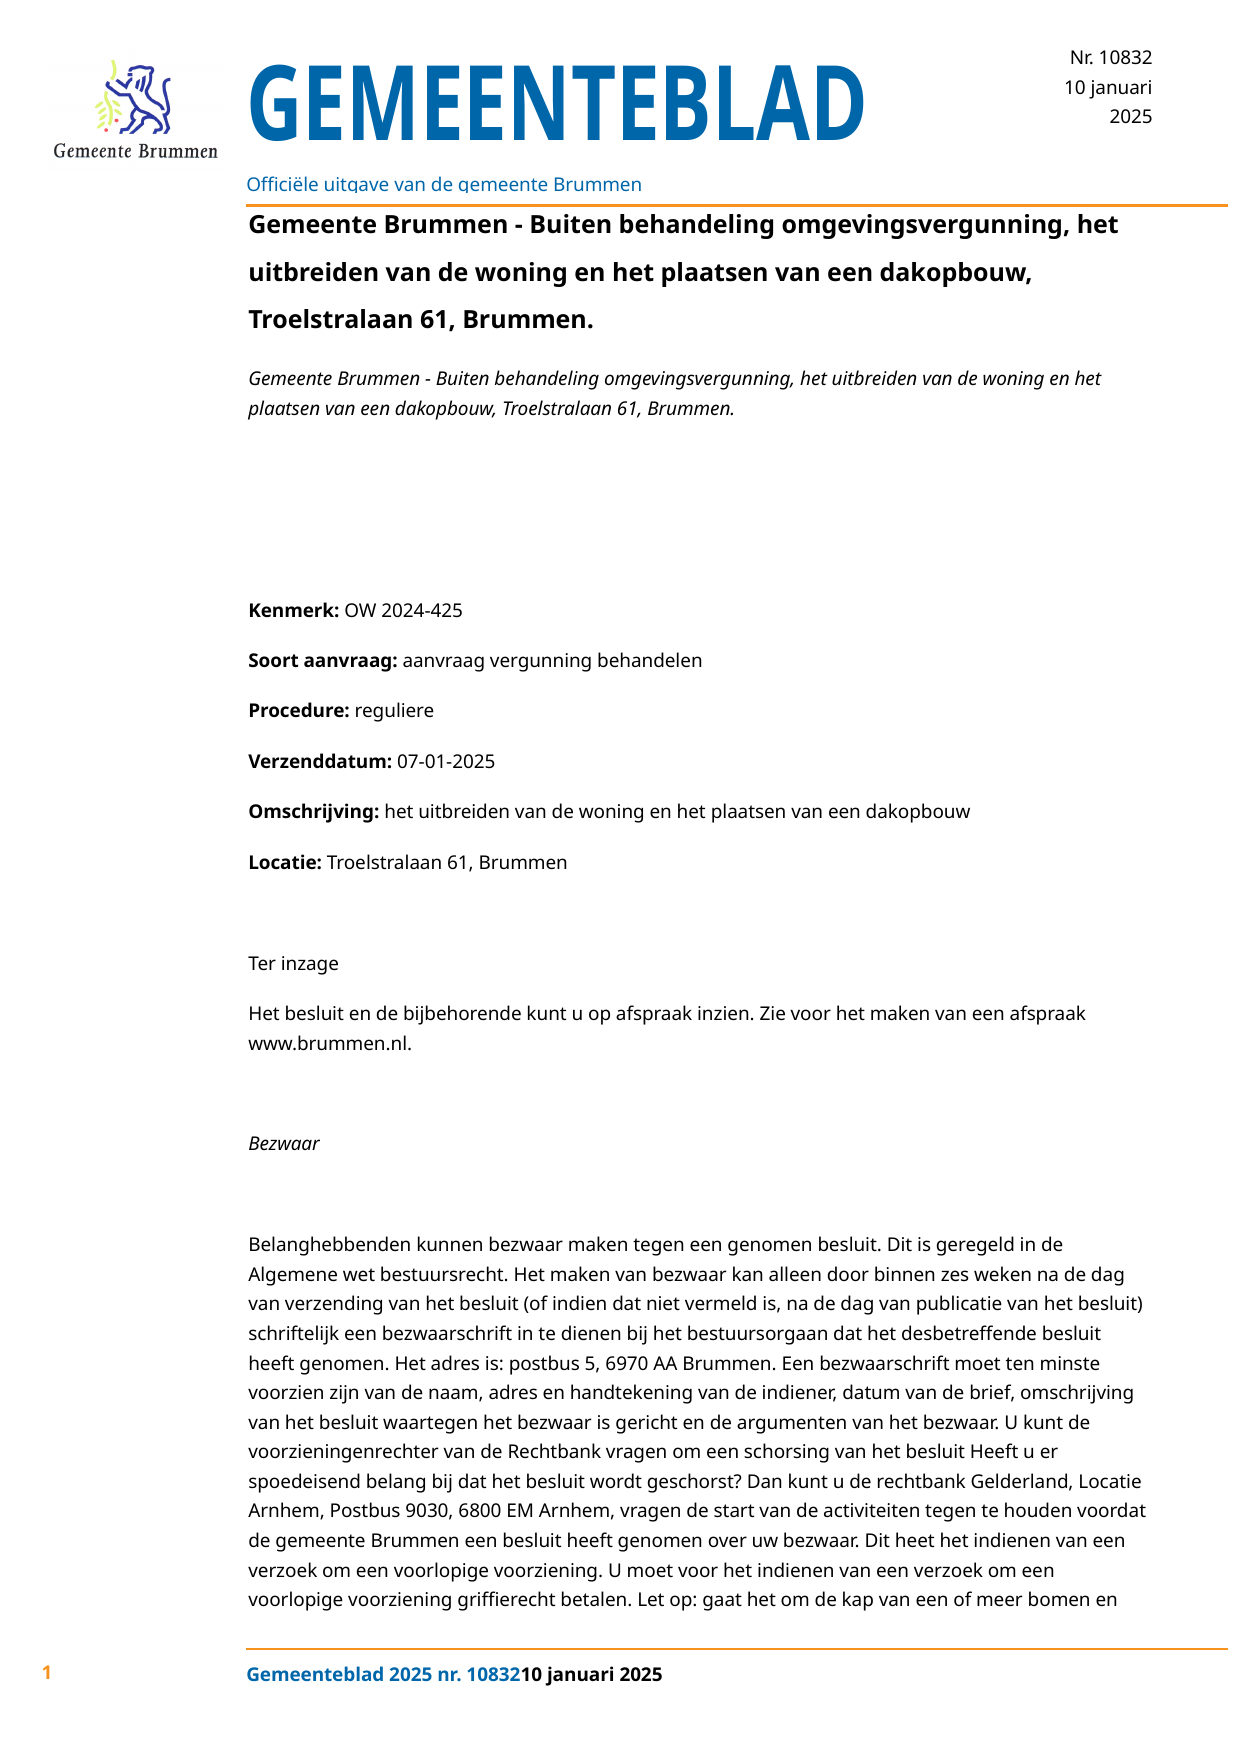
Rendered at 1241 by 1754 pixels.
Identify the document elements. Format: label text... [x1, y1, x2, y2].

text Belanghebbenden kunnen bezwaar maken tegen een genomen besluit. Dit is geregeld in de Algemene wet bestuursrecht. Het maken van bezwaar kan alleen door binnen zes weken na de dag van verzending van het besluit (of indien dat niet vermeld is, na de dag van publicatie van het besluit) schriftelijk een bezwaarschrift in te dienen bij het bestuursorgaan dat het desbetreffende besluit heeft genomen. Het adres is: postbus 5, 6970 AA Brummen. Een bezwaarschrift moet ten minste voorzien zijn van de naam, adres en handtekening van de indiener, datum van de brief, omschrijving van het besluit waartegen het bezwaar is gericht en de argumenten van het bezwaar. U kunt de voorzieningenrechter van de Rechtbank vragen om een schorsing van het besluit Heeft u er spoedeisend belang bij dat het besluit wordt geschorst? Dan kunt u de rechtbank Gelderland, Locatie Arnhem, Postbus 9030, 6800 EM Arnhem, vragen de start van de activiteiten tegen te houden voordat de gemeente Brummen een besluit heeft genomen over uw bezwaar. Dit heet het indienen van een verzoek om een voorlopige voorziening. U moet voor het indienen van een verzoek om een voorlopige voorziening griffierecht betalen. Let op: gaat het om de kap van een of meer bomen en [248, 1231, 1152, 1612]
text Locatie: Troelstralaan 61, Brummen [248, 849, 1152, 874]
text Soort aanvraag: aanvraag vergunning behandelen [248, 647, 1152, 673]
text Verzenddatum: 07-01-2025 [248, 748, 1152, 774]
text Kenmerk: OW 2024-425 [248, 597, 1152, 622]
text Het besluit en de bijbehorende kunt u op afspraak inzien. Zie voor het maken van een afspraak www.brummen.nl. [248, 1000, 1152, 1055]
text Procedure: reguliere [248, 698, 1152, 723]
picture [41, 47, 231, 172]
text Gemeente Brummen - Buiten behandeling omgevingsvergunning, het uitbreiden van de woning en het plaatsen van een dakopbouw, Troelstralaan 61, Brummen. [248, 207, 1152, 336]
text Bezwaar [248, 1131, 1152, 1156]
text Gemeente Brummen - Buiten behandeling omgevingsvergunning, het uitbreiden van de woning en het plaatsen van een dakopbouw, Troelstralaan 61, Brummen. [248, 366, 1152, 421]
text Ter inzage [248, 950, 1152, 975]
text Omschrijving: het uitbreiden van de woning en het plaatsen van een dakopbouw [248, 798, 1152, 824]
